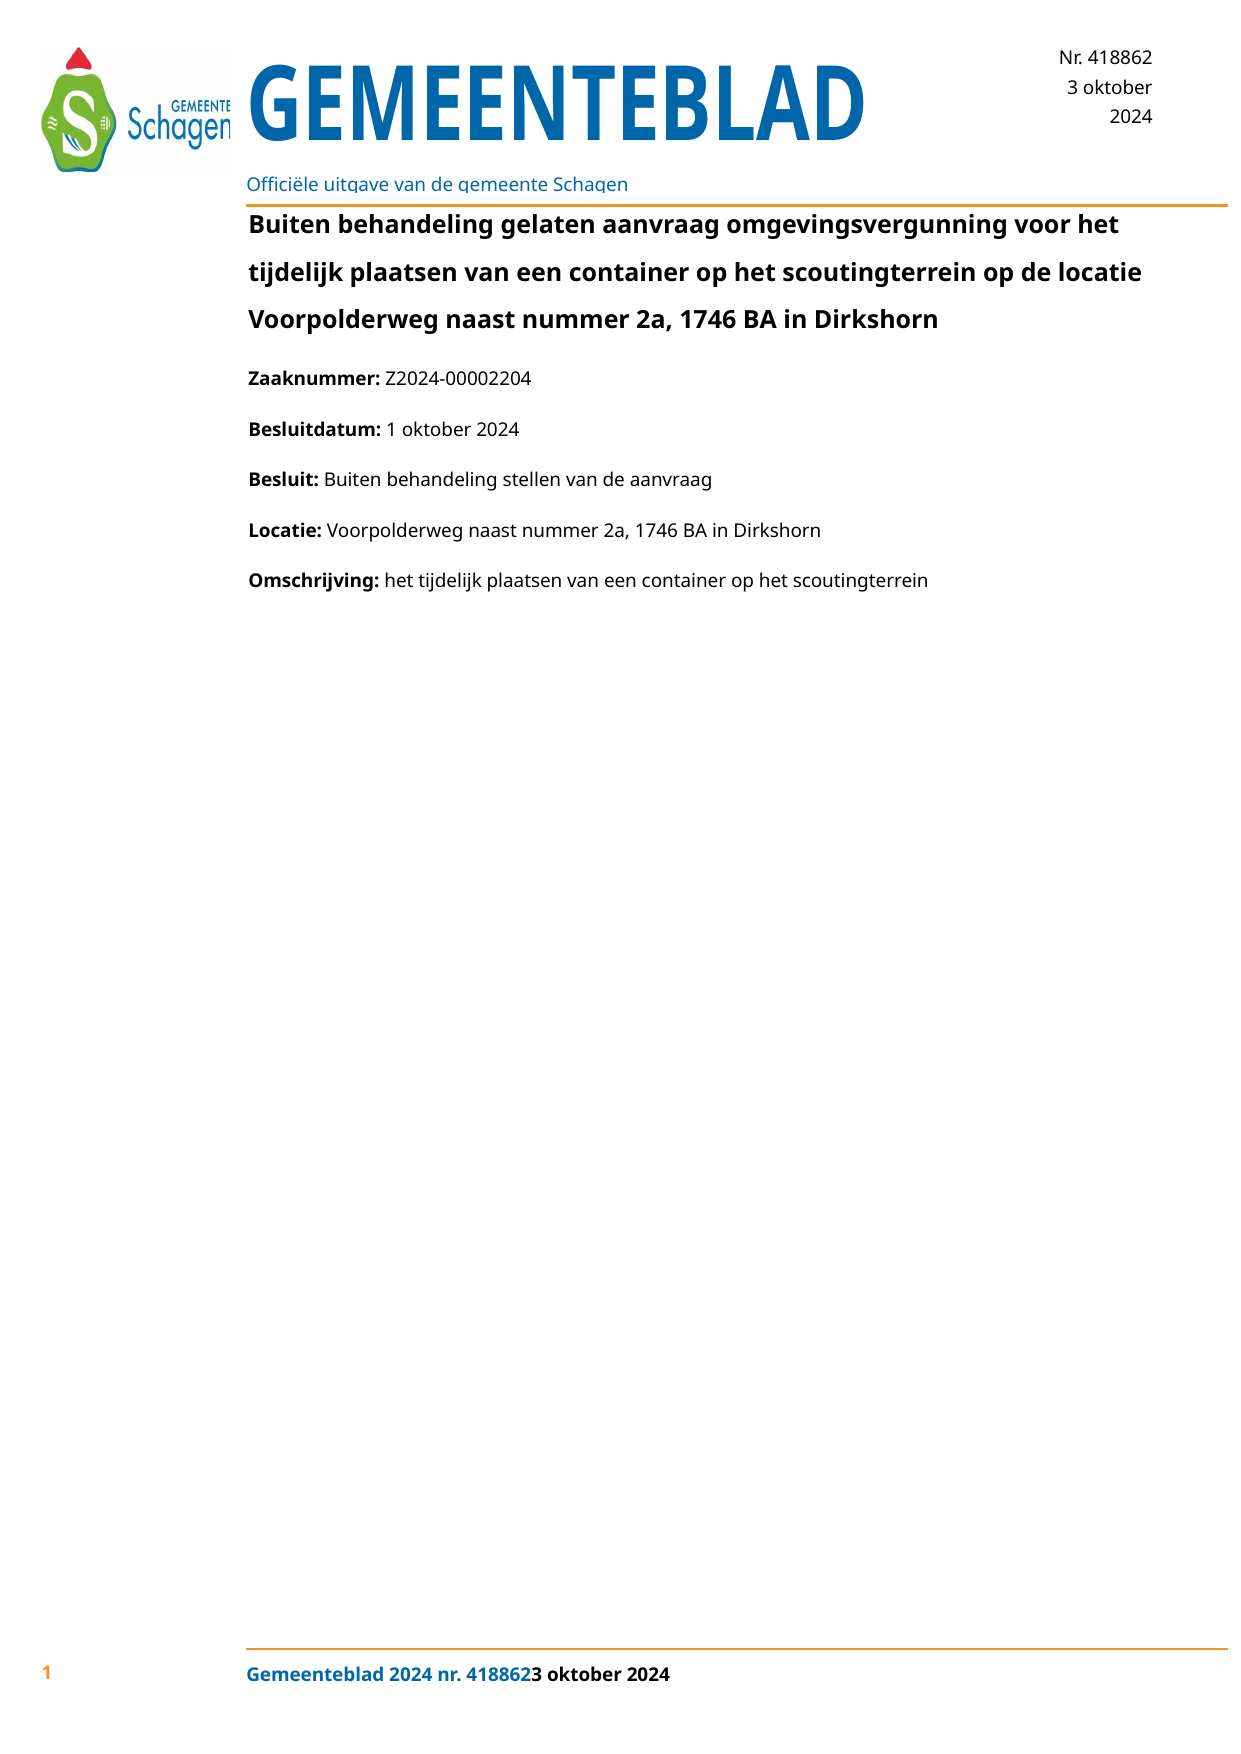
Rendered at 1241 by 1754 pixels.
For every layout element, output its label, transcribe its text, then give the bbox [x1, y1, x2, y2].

text Besluitdatum: 1 oktober 2024 [248, 416, 1152, 442]
text Zaaknummer: Z2024-00002204 [248, 366, 1152, 391]
text Locatie: Voorpolderweg naast nummer 2a, 1746 BA in Dirkshorn [248, 517, 1152, 542]
picture [41, 47, 231, 172]
text Buiten behandeling gelaten aanvraag omgevingsvergunning voor het tijdelijk plaatsen van een container op het scoutingterrein op de locatie Voorpolderweg naast nummer 2a, 1746 BA in Dirkshorn [248, 207, 1152, 336]
text Besluit: Buiten behandeling stellen van de aanvraag [248, 466, 1152, 492]
text Omschrijving: het tijdelijk plaatsen van een container op het scoutingterrein [248, 567, 1152, 593]
